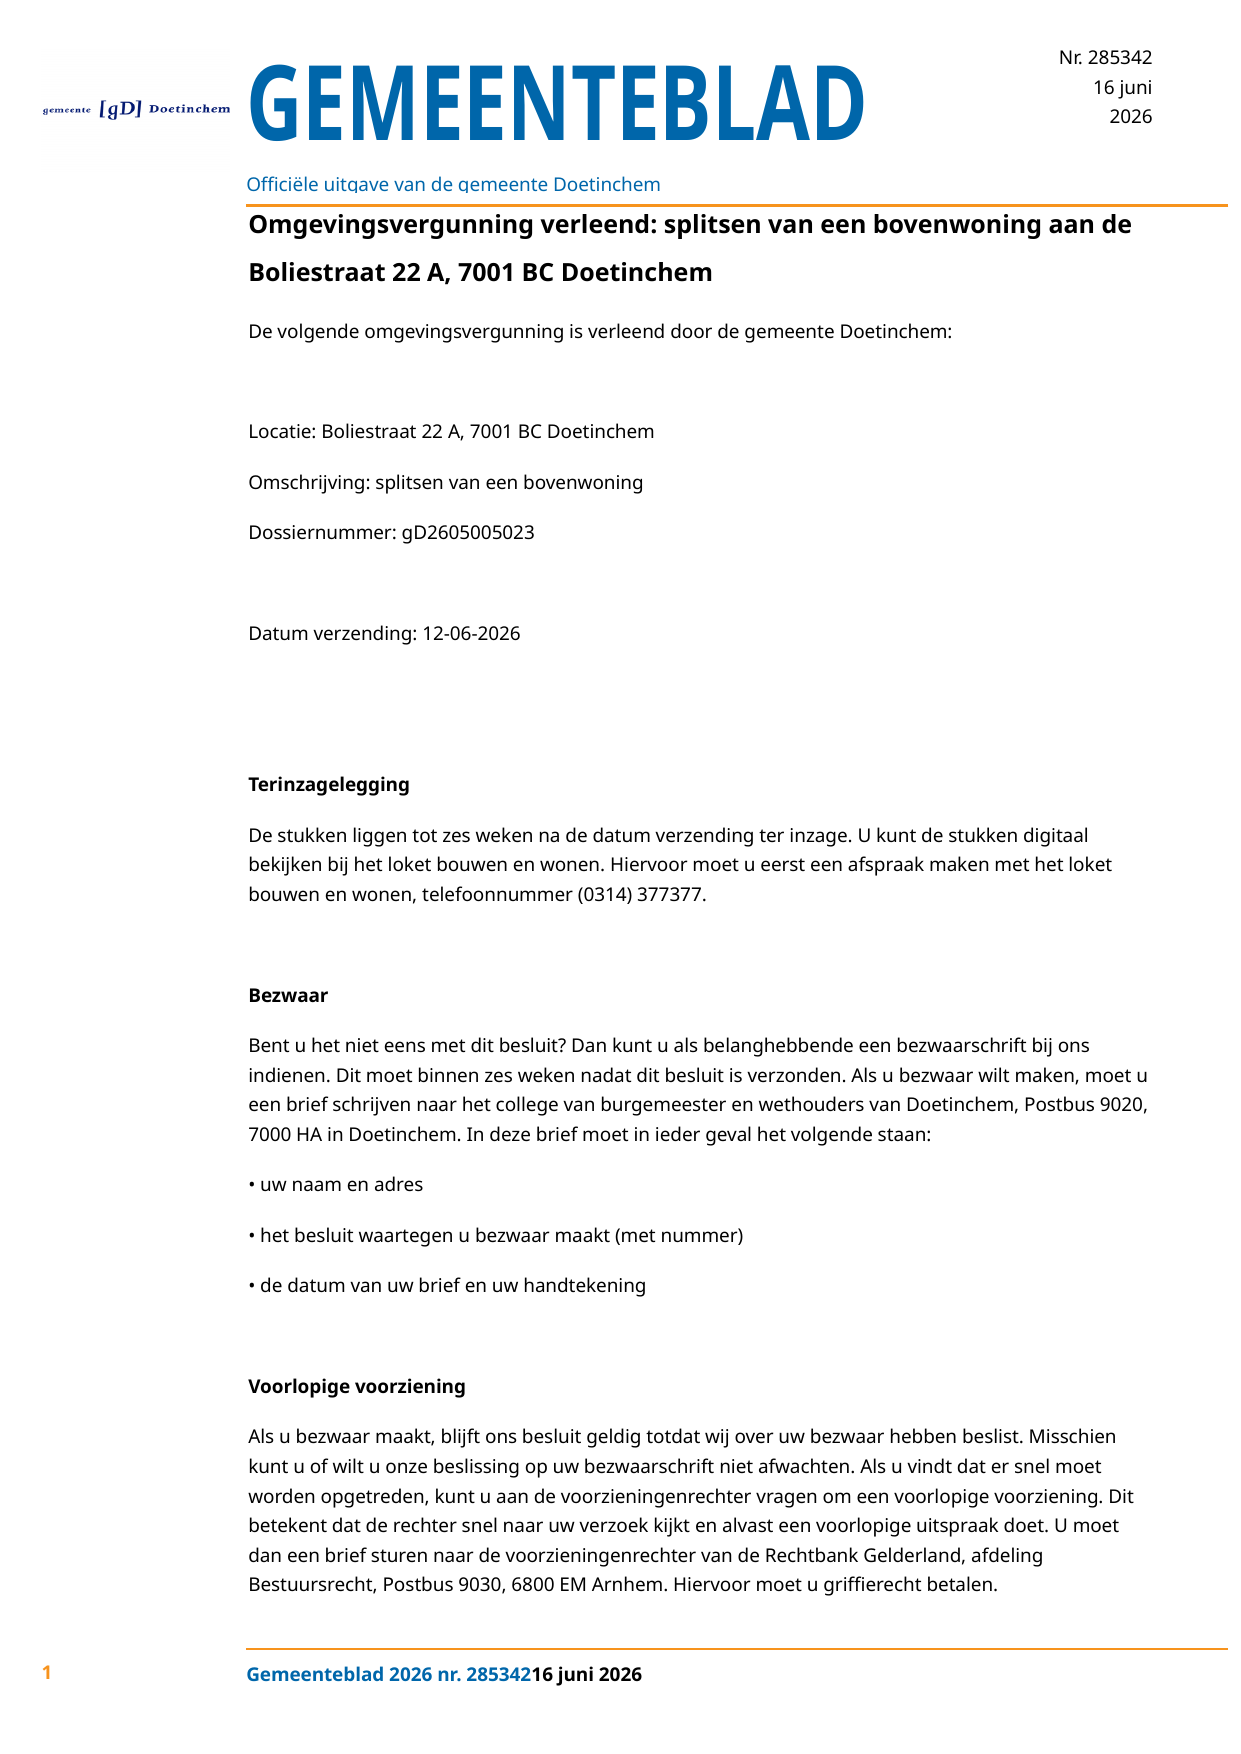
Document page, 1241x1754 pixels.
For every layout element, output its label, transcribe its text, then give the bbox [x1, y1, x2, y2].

text Omgevingsvergunning verleend: splitsen van een bovenwoning aan de Boliestraat 22 A, 7001 BC Doetinchem [248, 207, 1152, 288]
text • het besluit waartegen u bezwaar maakt (met nummer) [248, 1222, 1152, 1248]
text De volgende omgevingsvergunning is verleend door de gemeente Doetinchem: [248, 318, 1152, 344]
picture [41, 47, 231, 172]
text Omschrijving: splitsen van een bovenwoning [248, 469, 1152, 495]
text Locatie: Boliestraat 22 A, 7001 BC Doetinchem [248, 419, 1152, 444]
text Datum verzending: 12-06-2026 [248, 620, 1152, 646]
text • uw naam en adres [248, 1172, 1152, 1197]
text • de datum van uw brief en uw handtekening [248, 1272, 1152, 1298]
text Dossiernummer: gD2605005023 [248, 519, 1152, 545]
text Bezwaar [248, 982, 1152, 1008]
text Als u bezwaar maakt, blijft ons besluit geldig totdat wij over uw bezwaar hebben beslist. Misschien kunt u of wilt u onze beslissing op uw bezwaarschrift niet afwachten. Als u vindt dat er snel moet worden opgetreden, kunt u aan de voorzieningenrechter vragen om een voorlopige voorziening. Dit betekent dat de rechter snel naar uw verzoek kijkt en alvast een voorlopige uitspraak doet. U moet dan een brief sturen naar de voorzieningenrechter van de Rechtbank Gelderland, afdeling Bestuursrecht, Postbus 9030, 6800 EM Arnhem. Hiervoor moet u griffierecht betalen. [248, 1424, 1152, 1597]
text De stukken liggen tot zes weken na de datum verzending ter inzage. U kunt de stukken digitaal bekijken bij het loket bouwen en wonen. Hiervoor moet u eerst een afspraak maken met het loket bouwen en wonen, telefoonnummer (0314) 377377. [248, 822, 1152, 907]
text Voorlopige voorziening [248, 1373, 1152, 1399]
text Terinzagelegging [248, 772, 1152, 797]
text Bent u het niet eens met dit besluit? Dan kunt u als belanghebbende een bezwaarschrift bij ons indienen. Dit moet binnen zes weken nadat dit besluit is verzonden. Als u bezwaar wilt maken, moet u een brief schrijven naar het college van burgemeester en wethouders van Doetinchem, Postbus 9020, 7000 HA in Doetinchem. In deze brief moet in ieder geval het volgende staan: [248, 1032, 1152, 1147]
